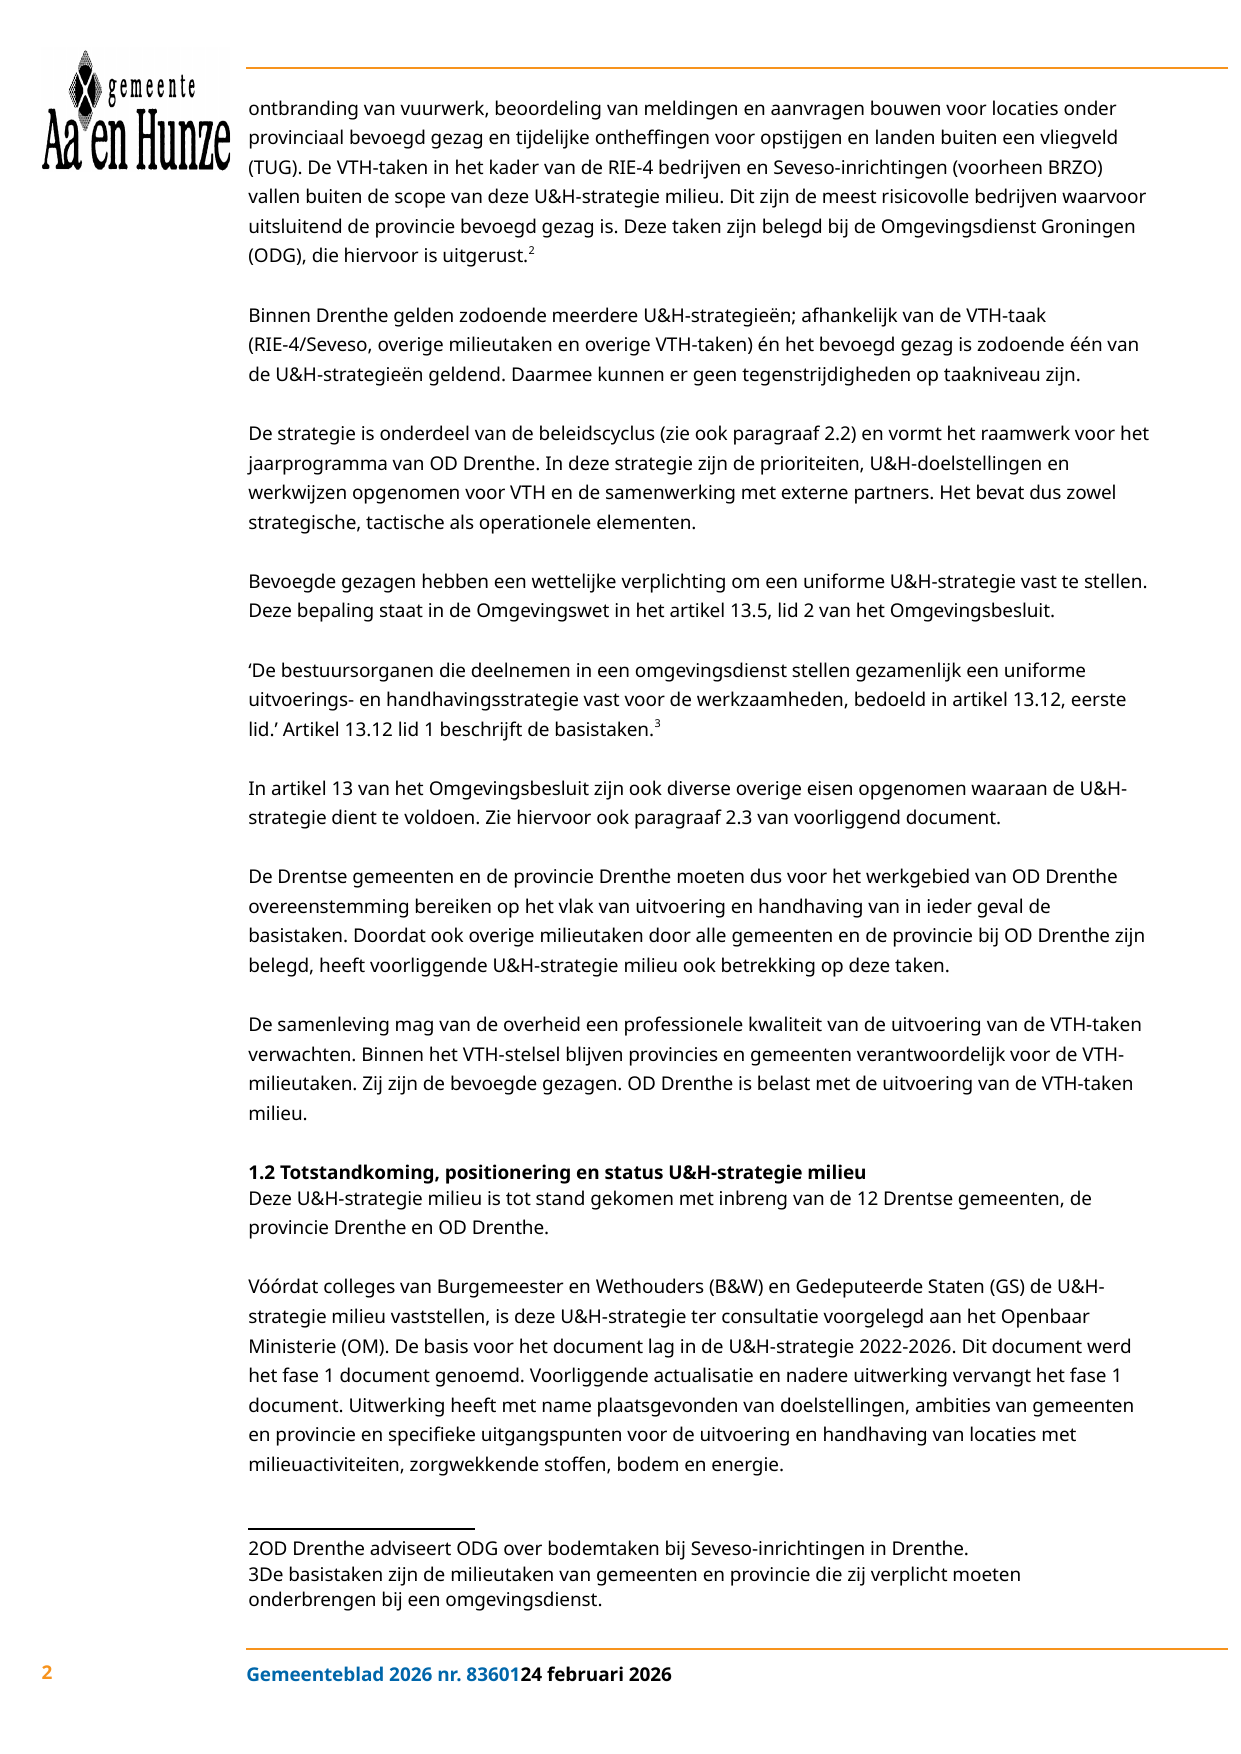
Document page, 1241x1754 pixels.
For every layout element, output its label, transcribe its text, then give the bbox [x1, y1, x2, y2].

text OD Drenthe adviseert ODG over bodemtaken bij Seveso-inrichtingen in Drenthe. [248, 1535, 1152, 1561]
picture [41, 47, 231, 172]
text In artikel 13 van het Omgevingsbesluit zijn ook diverse overige eisen opgenomen waaraan de U&H-strategie dient te voldoen. Zie hiervoor ook paragraaf 2.3 van voorliggend document. [248, 775, 1152, 830]
text Binnen Drenthe gelden zodoende meerdere U&H-strategieën; afhankelijk van de VTH-taak (RIE-4/Seveso, overige milieutaken en overige VTH-taken) én het bevoegd gezag is zodoende één van de U&H-strategieën geldend. Daarmee kunnen er geen tegenstrijdigheden op taakniveau zijn. [248, 302, 1152, 387]
text De Drentse gemeenten en de provincie Drenthe moeten dus voor het werkgebied van OD Drenthe overeenstemming bereiken op het vlak van uitvoering en handhaving van in ieder geval de basistaken. Doordat ook overige milieutaken door alle gemeenten en de provincie bij OD Drenthe zijn belegd, heeft voorliggende U&H-strategie milieu ook betrekking op deze taken. [248, 863, 1152, 978]
text 1.2 Totstandkoming, positionering en status U&H-strategie milieu [248, 1159, 1152, 1185]
table_header ‘De bestuursorganen die deelnemen in een omgevingsdienst stellen gezamenlijk een uniforme uitvoerings- en handhavingsstrategie vast voor de werkzaamheden, bedoeld in artikel 13.12, eerste lid.’ Artikel 13.12 lid 1 beschrijft de basistaken. [248, 657, 1152, 742]
text De strategie is onderdeel van de beleidscyclus (zie ook paragraaf 2.2) en vormt het raamwerk voor het jaarprogramma van OD Drenthe. In deze strategie zijn de prioriteiten, U&H-doelstellingen en werkwijzen opgenomen voor VTH en de samenwerking met externe partners. Het bevat dus zowel strategische, tactische als operationele elementen. [248, 420, 1152, 535]
text Bevoegde gezagen hebben een wettelijke verplichting om een uniforme U&H-strategie vast te stellen. Deze bepaling staat in de Omgevingswet in het artikel 13.5, lid 2 van het Omgevingsbesluit. [248, 568, 1152, 623]
text ontbranding van vuurwerk, beoordeling van meldingen en aanvragen bouwen voor locaties onder provinciaal bevoegd gezag en tijdelijke ontheffingen voor opstijgen en landen buiten een vliegveld (TUG). De VTH-taken in het kader van de RIE-4 bedrijven en Seveso-inrichtingen (voorheen BRZO) vallen buiten de scope van deze U&H-strategie milieu. Dit zijn de meest risicovolle bedrijven waarvoor uitsluitend de provincie bevoegd gezag is. Deze taken zijn belegd bij de Omgevingsdienst Groningen (ODG), die hiervoor is uitgerust. [248, 95, 1152, 268]
text De samenleving mag van de overheid een professionele kwaliteit van de uitvoering van de VTH-taken verwachten. Binnen het VTH-stelsel blijven provincies en gemeenten verantwoordelijk voor de VTH-milieutaken. Zij zijn de bevoegde gezagen. OD Drenthe is belast met de uitvoering van de VTH-taken milieu. [248, 1011, 1152, 1126]
text Vóórdat colleges van Burgemeester en Wethouders (B&W) en Gedeputeerde Staten (GS) de U&H-strategie milieu vaststellen, is deze U&H-strategie ter consultatie voorgelegd aan het Openbaar Ministerie (OM). De basis voor het document lag in de U&H-strategie 2022-2026. Dit document werd het fase 1 document genoemd. Voorliggende actualisatie en nadere uitwerking vervangt het fase 1 document. Uitwerking heeft met name plaatsgevonden van doelstellingen, ambities van gemeenten en provincie en specifieke uitgangspunten voor de uitvoering en handhaving van locaties met milieuactiviteiten, zorgwekkende stoffen, bodem en energie. [248, 1274, 1152, 1477]
text Deze U&H-strategie milieu is tot stand gekomen met inbreng van de 12 Drentse gemeenten, de provincie Drenthe en OD Drenthe. [248, 1185, 1152, 1240]
